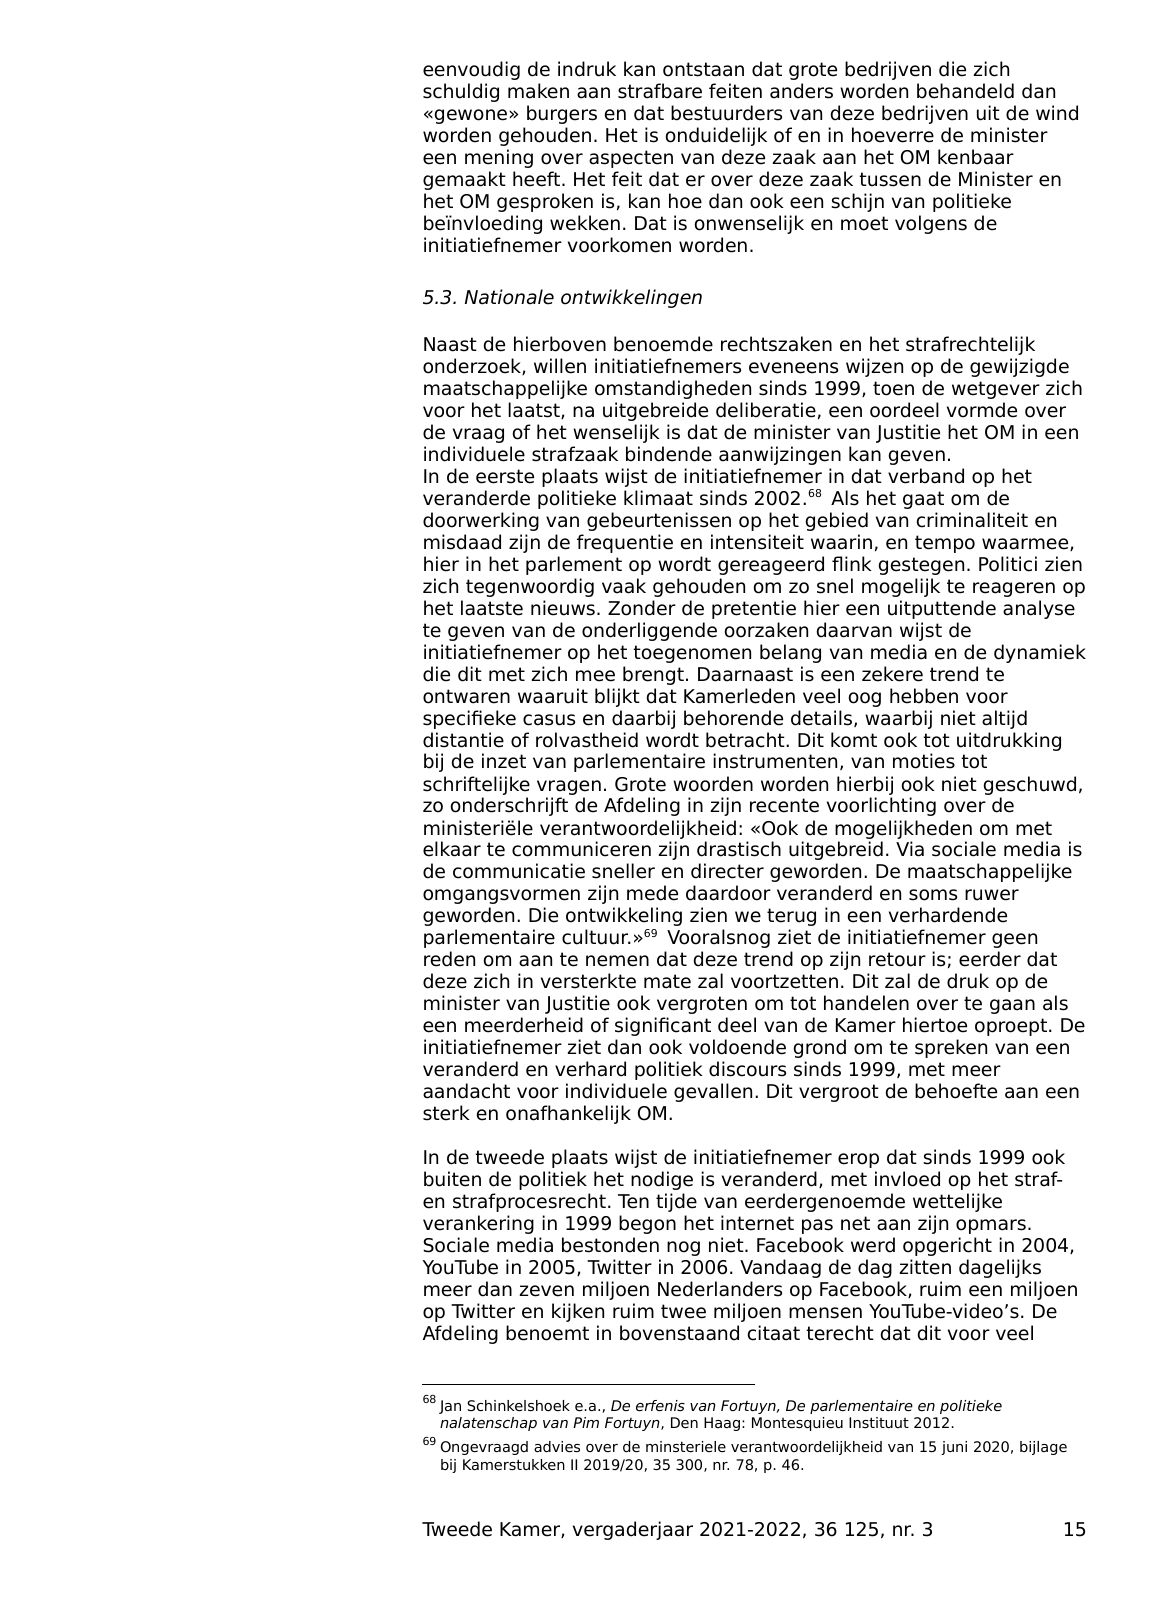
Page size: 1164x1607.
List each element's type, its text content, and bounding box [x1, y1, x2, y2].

text Naast de hierboven benoemde rechtszaken en het strafrechtelijk onderzoek, willen initiatiefnemers eveneens wijzen op de gewijzigde maatschappelijke omstandigheden sinds 1999, toen de wetgever zich voor het laatst, na uitgebreide deliberatie, een oordeel vormde over de vraag of het wenselijk is dat de minister van Justitie het OM in een individuele strafzaak bindende aanwijzingen kan geven. [422, 334, 1087, 466]
subtitle 5.3. Nationale ontwikkelingen [422, 287, 1087, 309]
text In de tweede plaats wijst de initiatiefnemer erop dat sinds 1999 ook buiten de politiek het nodige is veranderd, met invloed op het straf- en strafprocesrecht. Ten tijde van eerdergenoemde wettelijke verankering in 1999 begon het internet pas net aan zijn opmars. Sociale media bestonden nog niet. Facebook werd opgericht in 2004, YouTube in 2005, Twitter in 2006. Vandaag de dag zitten dagelijks meer dan zeven miljoen Nederlanders op Facebook, ruim een miljoen op Twitter en kijken ruim twee miljoen mensen YouTube-video’s. De Afdeling benoemt in bovenstaand citaat terecht dat dit voor veel [422, 1147, 1087, 1345]
text Jan Schinkelshoek e.a., De erfenis van Fortuyn, De parlementaire en politieke nalatenschap van Pim Fortuyn, Den Haag: Montesquieu Instituut 2012. [422, 1393, 1087, 1432]
text In de eerste plaats wijst de initiatiefnemer in dat verband op het veranderde politieke klimaat sinds 2002. Als het gaat om de doorwerking van gebeurtenissen op het gebied van criminaliteit en misdaad zijn de frequentie en intensiteit waarin, en tempo waarmee, hier in het parlement op wordt gereageerd flink gestegen. Politici zien zich tegenwoordig vaak gehouden om zo snel mogelijk te reageren op het laatste nieuws. Zonder de pretentie hier een uitputtende analyse te geven van de onderliggende oorzaken daarvan wijst de initiatiefnemer op het toegenomen belang van media en de dynamiek die dit met zich mee brengt. Daarnaast is een zekere trend te ontwaren waaruit blijkt dat Kamerleden veel oog hebben voor specifieke casus en daarbij behorende details, waarbij niet altijd distantie of rolvastheid wordt betracht. Dit komt ook tot uitdrukking bij de inzet van parlementaire instrumenten, van moties tot schriftelijke vragen. Grote woorden worden hierbij ook niet geschuwd, zo onderschrijft de Afdeling in zijn recente voorlichting over de ministeriële verantwoordelijkheid: «Ook de mogelijkheden om met elkaar te communiceren zijn drastisch uitgebreid. Via sociale media is de communicatie sneller en directer geworden. De maatschappelijke omgangsvormen zijn mede daardoor veranderd en soms ruwer geworden. Die ontwikkeling zien we terug in een verhardende parlementaire cultuur.» Vooralsnog ziet de initiatiefnemer geen reden om aan te nemen dat deze trend op zijn retour is; eerder dat deze zich in versterkte mate zal voortzetten. Dit zal de druk op de minister van Justitie ook vergroten om tot handelen over te gaan als een meerderheid of significant deel van de Kamer hiertoe oproept. De initiatiefnemer ziet dan ook voldoende grond om te spreken van een veranderd en verhard politiek discours sinds 1999, met meer aandacht voor individuele gevallen. Dit vergroot de behoefte aan een sterk en onafhankelijk OM. [422, 466, 1087, 1125]
text eenvoudig de indruk kan ontstaan dat grote bedrijven die zich schuldig maken aan strafbare feiten anders worden behandeld dan «gewone» burgers en dat bestuurders van deze bedrijven uit de wind worden gehouden. Het is onduidelijk of en in hoeverre de minister een mening over aspecten van deze zaak aan het OM kenbaar gemaakt heeft. Het feit dat er over deze zaak tussen de Minister en het OM gesproken is, kan hoe dan ook een schijn van politieke beïnvloeding wekken. Dat is onwenselijk en moet volgens de initiatiefnemer voorkomen worden. [422, 59, 1087, 257]
text Ongevraagd advies over de minsteriele verantwoordelijkheid van 15 juni 2020, bijlage bij Kamerstukken II 2019/20, 35 300, nr. 78, p. 46. [422, 1435, 1087, 1474]
